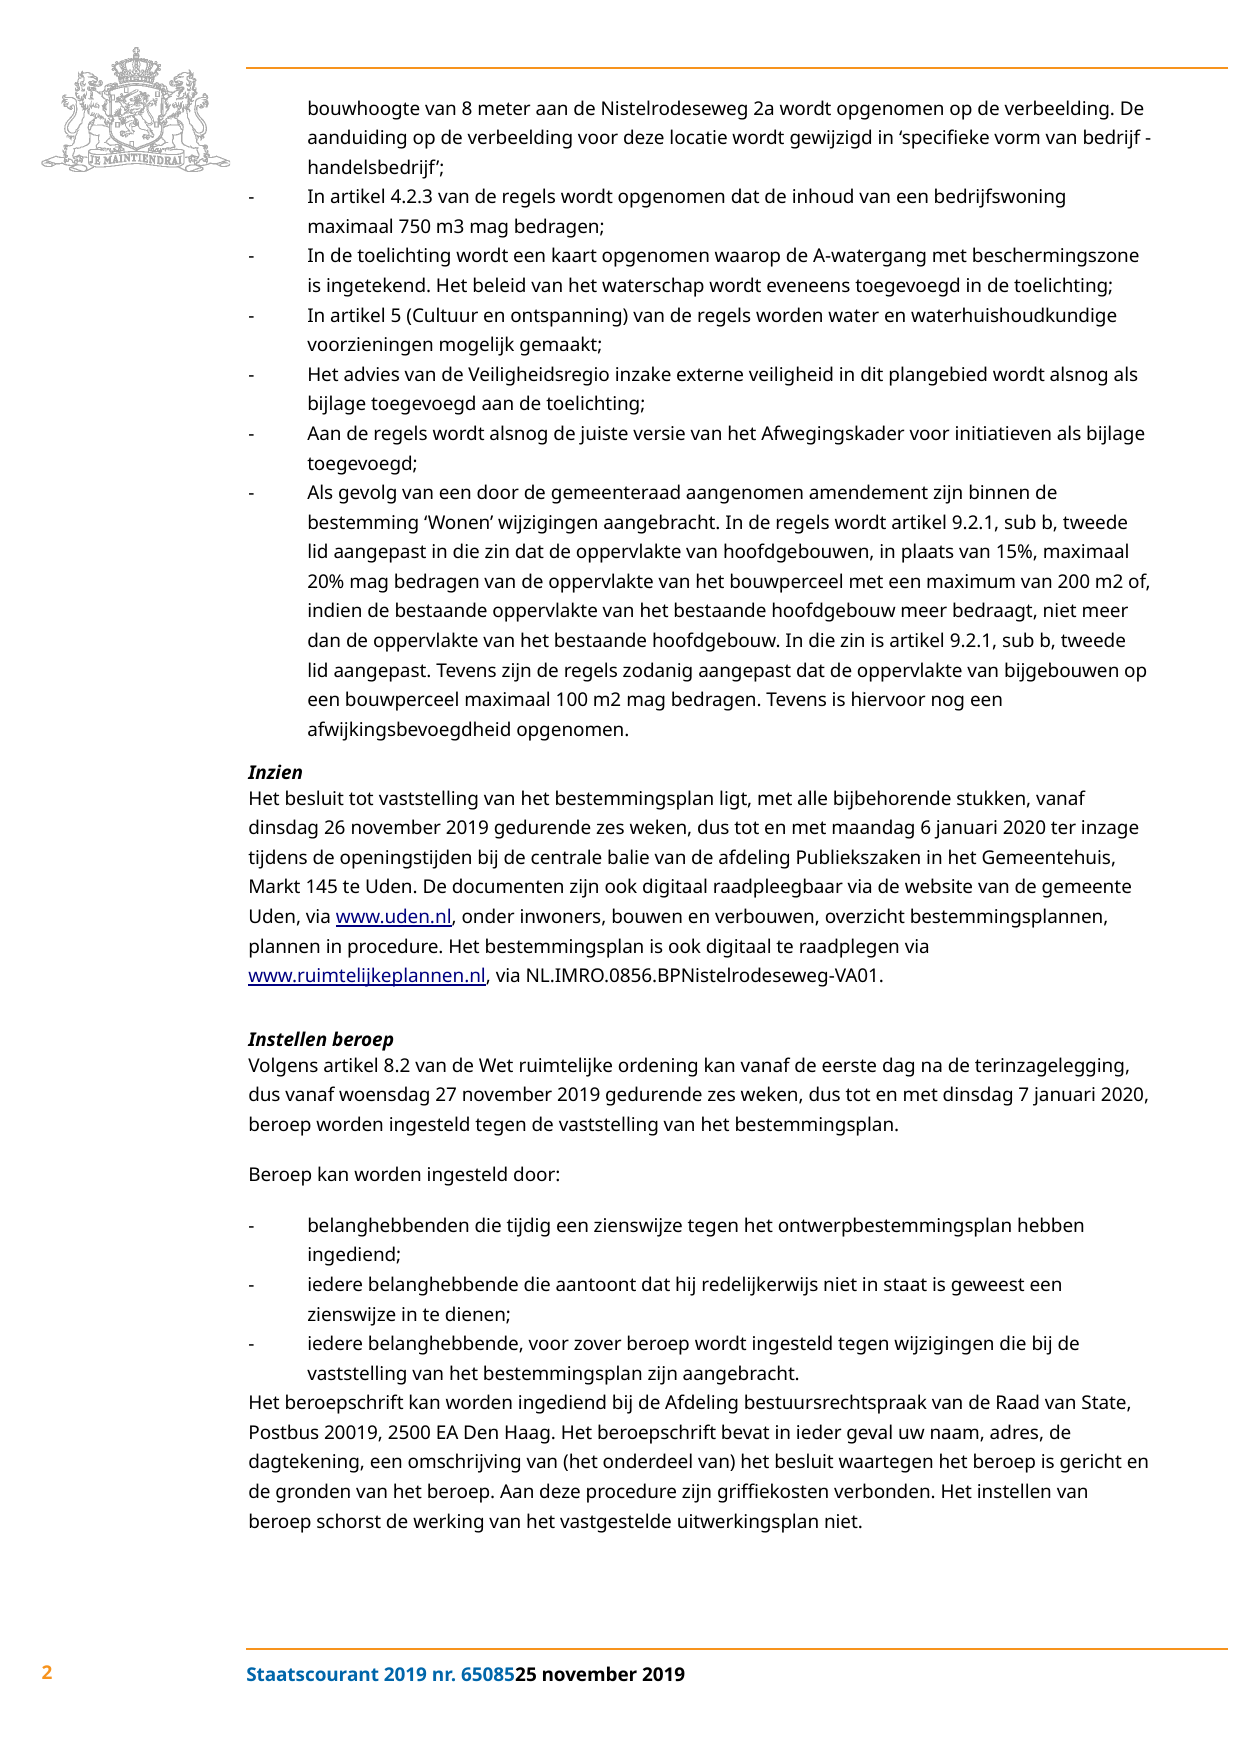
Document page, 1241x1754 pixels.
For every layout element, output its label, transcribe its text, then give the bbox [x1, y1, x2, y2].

list belanghebbenden die tijdig een zienswijze tegen het ontwerpbestemmingsplan hebben ingediend; [248, 1212, 1152, 1267]
text Inzien [248, 759, 1152, 785]
picture [41, 47, 231, 172]
list iedere belanghebbende die aantoont dat hij redelijkerwijs niet in staat is geweest een zienswijze in te dienen; [248, 1271, 1152, 1327]
list Als gevolg van een door de gemeenteraad aangenomen amendement zijn binnen de bestemming ‘Wonen’ wijzigingen aangebracht. In de regels wordt artikel 9.2.1, sub b, tweede lid aangepast in die zin dat de oppervlakte van hoofdgebouwen, in plaats van 15%, maximaal 20% mag bedragen van de oppervlakte van het bouwperceel met een maximum van 200 m2 of, indien de bestaande oppervlakte van het bestaande hoofdgebouw meer bedraagt, niet meer dan de oppervlakte van het bestaande hoofdgebouw. In die zin is artikel 9.2.1, sub b, tweede lid aangepast. Tevens zijn de regels zodanig aangepast dat de oppervlakte van bijgebouwen op een bouwperceel maximaal 100 m2 mag bedragen. Tevens is hiervoor nog een afwijkingsbevoegdheid opgenomen. [248, 479, 1152, 742]
list In de toelichting wordt een kaart opgenomen waarop de A-watergang met beschermingszone is ingetekend. Het beleid van het waterschap wordt eveneens toegevoegd in de toelichting; [248, 243, 1152, 298]
list In artikel 5 (Cultuur en ontspanning) van de regels worden water en waterhuishoudkundige voorzieningen mogelijk gemaakt; [248, 302, 1152, 357]
list Het advies van de Veiligheidsregio inzake externe veiligheid in dit plangebied wordt alsnog als bijlage toegevoegd aan de toelichting; [248, 361, 1152, 416]
text Instellen beroep [248, 1026, 1152, 1052]
text Beroep kan worden ingesteld door: [248, 1162, 1152, 1187]
list bouwhoogte van 8 meter aan de Nistelrodeseweg 2a wordt opgenomen op de verbeelding. De aanduiding op de verbeelding voor deze locatie wordt gewijzigd in ‘specifieke vorm van bedrijf - handelsbedrijf’; [248, 95, 1152, 180]
text Volgens artikel 8.2 van de Wet ruimtelijke ordening kan vanaf de eerste dag na de terinzagelegging, dus vanaf woensdag 27 november 2019 gedurende zes weken, dus tot en met dinsdag 7 januari 2020, beroep worden ingesteld tegen de vaststelling van het bestemmingsplan. [248, 1052, 1152, 1137]
list iedere belanghebbende, voor zover beroep wordt ingesteld tegen wijzigingen die bij de vaststelling van het bestemmingsplan zijn aangebracht. [248, 1330, 1152, 1386]
text Het besluit tot vaststelling van het bestemmingsplan ligt, met alle bijbehorende stukken, vanaf dinsdag 26 november 2019 gedurende zes weken, dus tot en met maandag 6 januari 2020 ter inzage tijdens de openingstijden bij de centrale balie van de afdeling Publiekszaken in het Gemeentehuis, Markt 145 te Uden. De documenten zijn ook digitaal raadpleegbaar via de website van de gemeente Uden, via www.uden.nl, onder inwoners, bouwen en verbouwen, overzicht bestemmingsplannen, plannen in procedure. Het bestemmingsplan is ook digitaal te raadplegen via www.ruimtelijkeplannen.nl, via NL.IMRO.0856.BPNistelrodeseweg-VA01. [248, 785, 1152, 988]
list Aan de regels wordt alsnog de juiste versie van het Afwegingskader voor initiatieven als bijlage toegevoegd; [248, 420, 1152, 476]
text Het beroepschrift kan worden ingediend bij de Afdeling bestuursrechtspraak van de Raad van State, Postbus 20019, 2500 EA Den Haag. Het beroepschrift bevat in ieder geval uw naam, adres, de dagtekening, een omschrijving van (het onderdeel van) het besluit waartegen het beroep is gericht en de gronden van het beroep. Aan deze procedure zijn griffiekosten verbonden. Het instellen van beroep schorst de werking van het vastgestelde uitwerkingsplan niet. [248, 1389, 1152, 1534]
list In artikel 4.2.3 van de regels wordt opgenomen dat de inhoud van een bedrijfswoning maximaal 750 m3 mag bedragen; [248, 183, 1152, 239]
